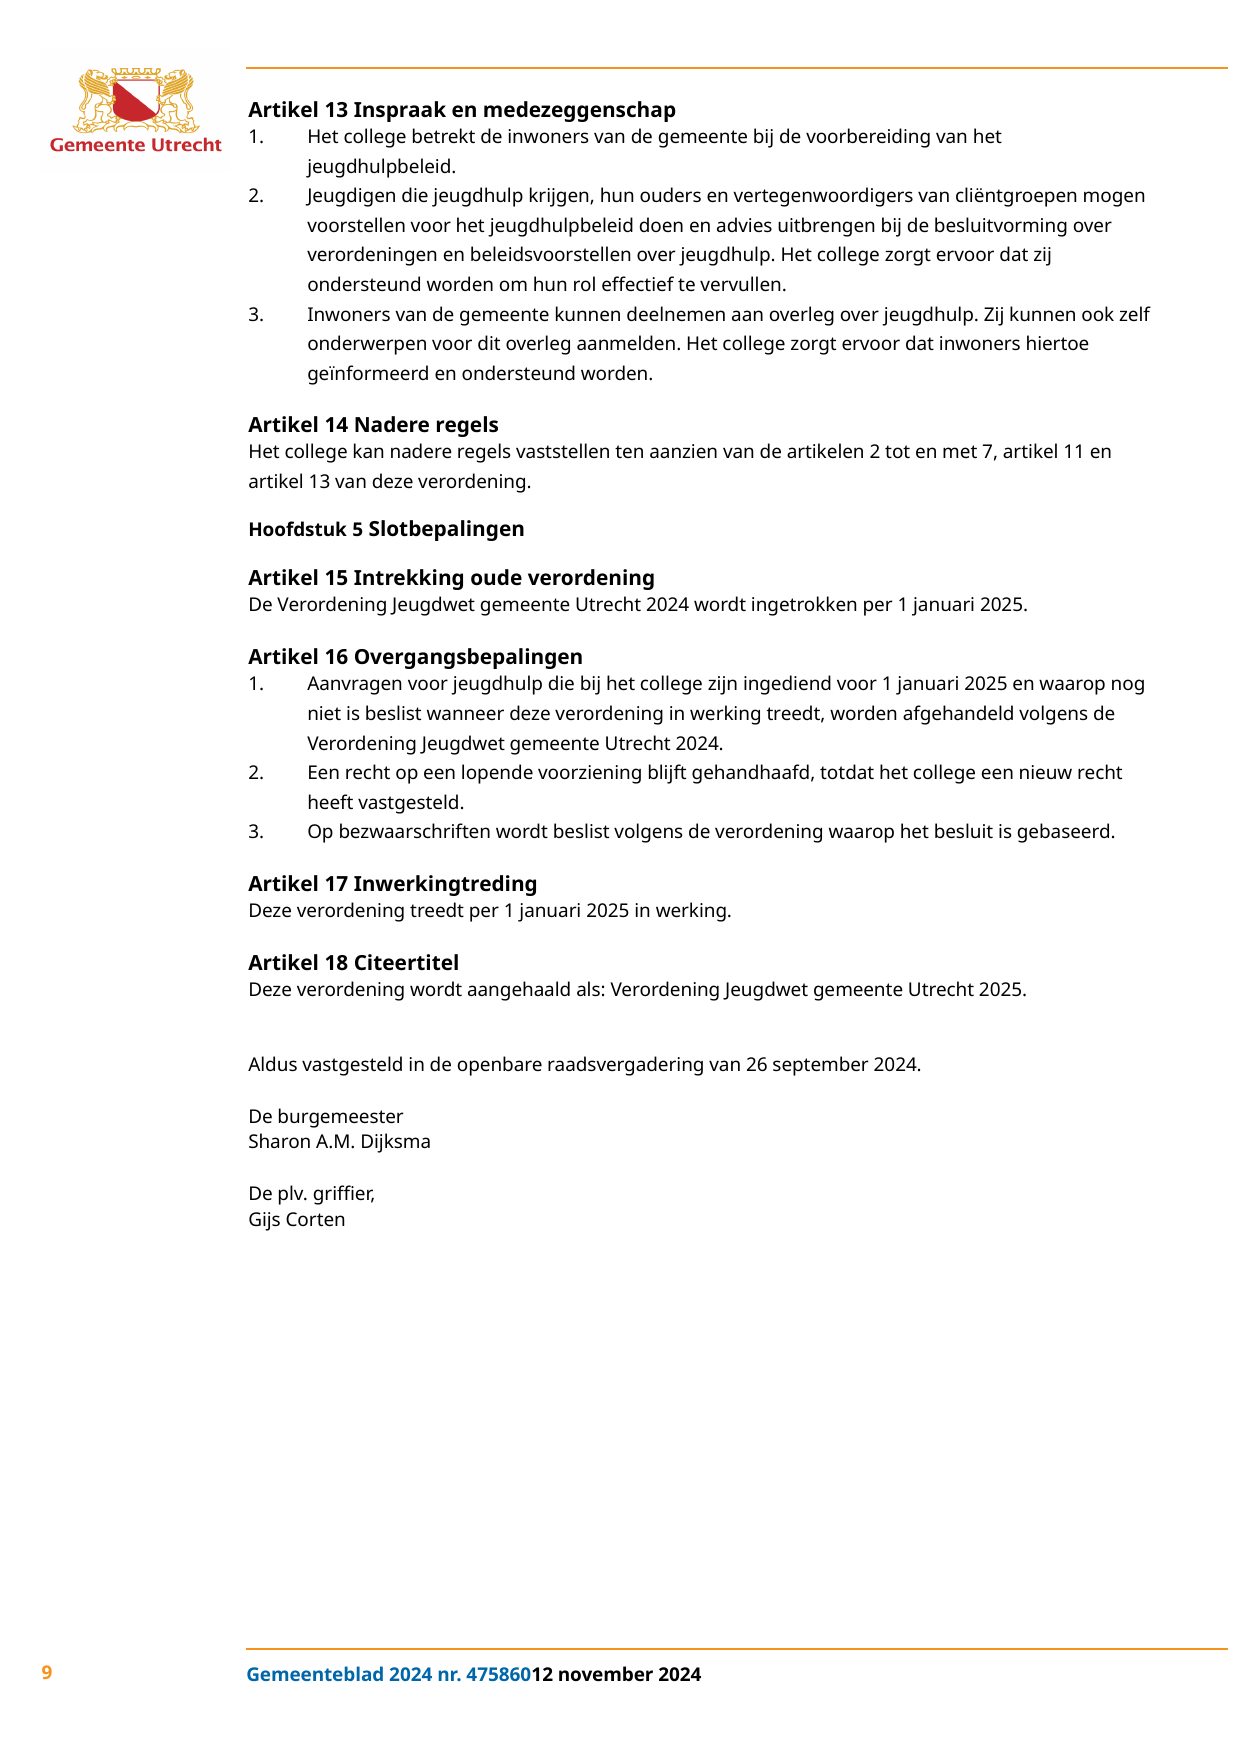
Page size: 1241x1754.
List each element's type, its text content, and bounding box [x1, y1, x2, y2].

text Artikel 15 Intrekking oude verordening [248, 563, 1152, 592]
text Gijs Corten [248, 1206, 1152, 1231]
list Een recht op een lopende voorziening blijft gehandhaafd, totdat het college een nieuw recht heeft vastgesteld. [248, 759, 1152, 814]
picture [41, 47, 231, 172]
text Sharon A.M. Dijksma [248, 1128, 1152, 1154]
list Het college betrekt de inwoners van de gemeente bij de voorbereiding van het jeugdhulpbeleid. [248, 123, 1152, 178]
list Jeugdigen die jeugdhulp krijgen, hun ouders en vertegenwoordigers van cliëntgroepen mogen voorstellen voor het jeugdhulpbeleid doen en advies uitbrengen bij de besluitvorming over verordeningen en beleidsvoorstellen over jeugdhulp. Het college zorgt ervoor dat zij ondersteund worden om hun rol effectief te vervullen. [248, 182, 1152, 297]
text Hoofdstuk 5 Slotbepalingen [248, 514, 1152, 542]
text Artikel 16 Overgangsbepalingen [248, 642, 1152, 671]
text Artikel 14 Nadere regels [248, 410, 1152, 439]
text De Verordening Jeugdwet gemeente Utrecht 2024 wordt ingetrokken per 1 januari 2025. [248, 592, 1152, 617]
text Artikel 13 Inspraak en medezeggenschap [248, 95, 1152, 123]
list Aanvragen voor jeugdhulp die bij het college zijn ingediend voor 1 januari 2025 en waarop nog niet is beslist wanneer deze verordening in werking treedt, worden afgehandeld volgens de Verordening Jeugdwet gemeente Utrecht 2024. [248, 671, 1152, 755]
text Aldus vastgesteld in de openbare raadsvergadering van 26 september 2024. [248, 1051, 1152, 1077]
list Op bezwaarschriften wordt beslist volgens de verordening waarop het besluit is gebaseerd. [248, 818, 1152, 844]
text Deze verordening treedt per 1 januari 2025 in werking. [248, 897, 1152, 923]
text Deze verordening wordt aangehaald als: Verordening Jeugdwet gemeente Utrecht 2025. [248, 976, 1152, 1002]
text Artikel 17 Inwerkingtreding [248, 869, 1152, 897]
text De plv. griffier, [248, 1180, 1152, 1206]
list Inwoners van de gemeente kunnen deelnemen aan overleg over jeugdhulp. Zij kunnen ook zelf onderwerpen voor dit overleg aanmelden. Het college zorgt ervoor dat inwoners hiertoe geïnformeerd en ondersteund worden. [248, 301, 1152, 386]
text Het college kan nadere regels vaststellen ten aanzien van de artikelen 2 tot en met 7, artikel 11 en artikel 13 van deze verordening. [248, 439, 1152, 494]
text Artikel 18 Citeertitel [248, 948, 1152, 976]
text De burgemeester [248, 1103, 1152, 1128]
